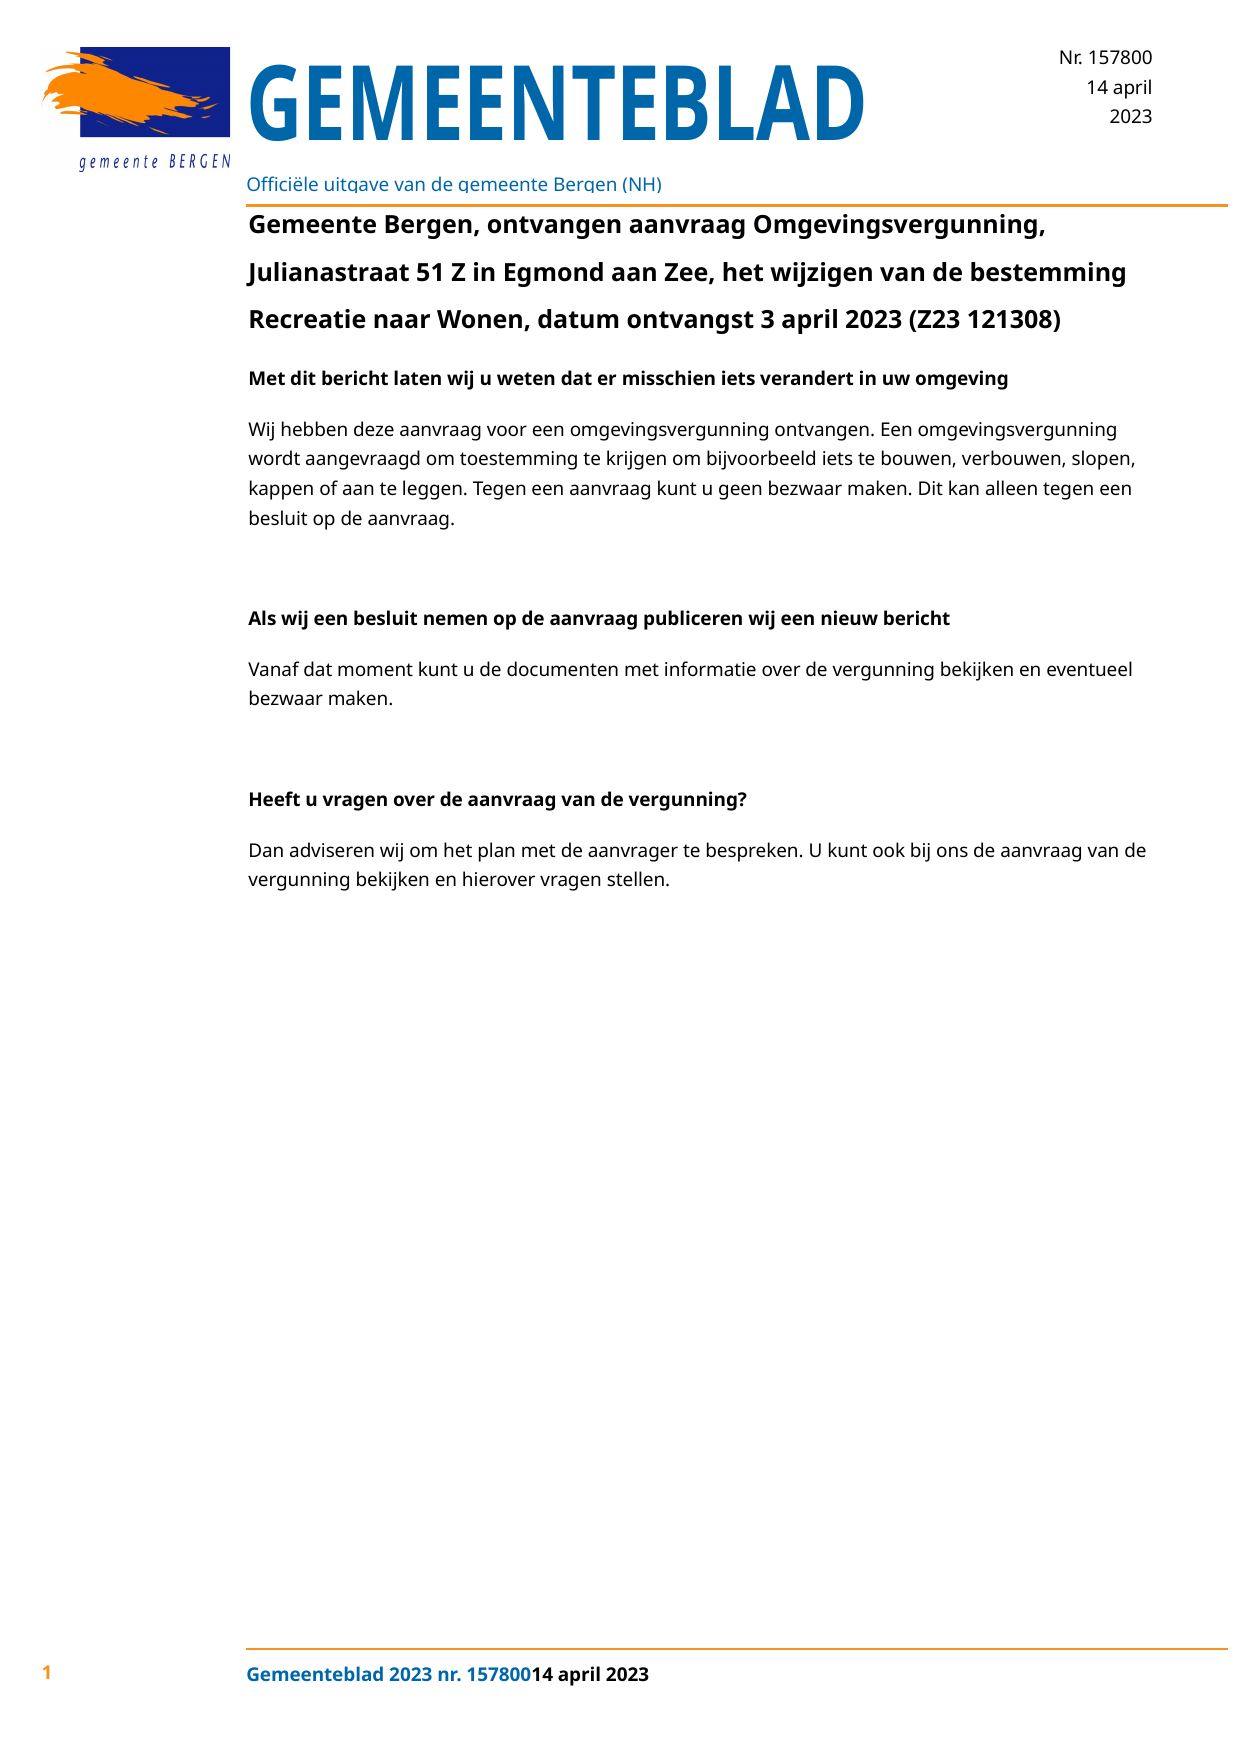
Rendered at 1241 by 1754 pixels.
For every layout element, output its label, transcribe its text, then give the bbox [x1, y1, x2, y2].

text Als wij een besluit nemen op de aanvraag publiceren wij een nieuw bericht [248, 606, 1152, 631]
text Heeft u vragen over de aanvraag van de vergunning? [248, 786, 1152, 812]
text Vanaf dat moment kunt u de documenten met informatie over de vergunning bekijken en eventueel bezwaar maken. [248, 656, 1152, 711]
text Gemeente Bergen, ontvangen aanvraag Omgevingsvergunning, Julianastraat 51 Z in Egmond aan Zee, het wijzigen van de bestemming Recreatie naar Wonen, datum ontvangst 3 april 2023 (Z23 121308) [248, 207, 1152, 336]
text Wij hebben deze aanvraag voor een omgevingsvergunning ontvangen. Een omgevingsvergunning wordt aangevraagd om toestemming te krijgen om bijvoorbeeld iets te bouwen, verbouwen, slopen, kappen of aan te leggen. Tegen een aanvraag kunt u geen bezwaar maken. Dit kan alleen tegen een besluit op de aanvraag. [248, 416, 1152, 530]
text Met dit bericht laten wij u weten dat er misschien iets verandert in uw omgeving [248, 366, 1152, 391]
text Dan adviseren wij om het plan met de aanvrager te bespreken. U kunt ook bij ons de aanvraag van de vergunning bekijken en hierover vragen stellen. [248, 837, 1152, 892]
picture [41, 47, 231, 172]
